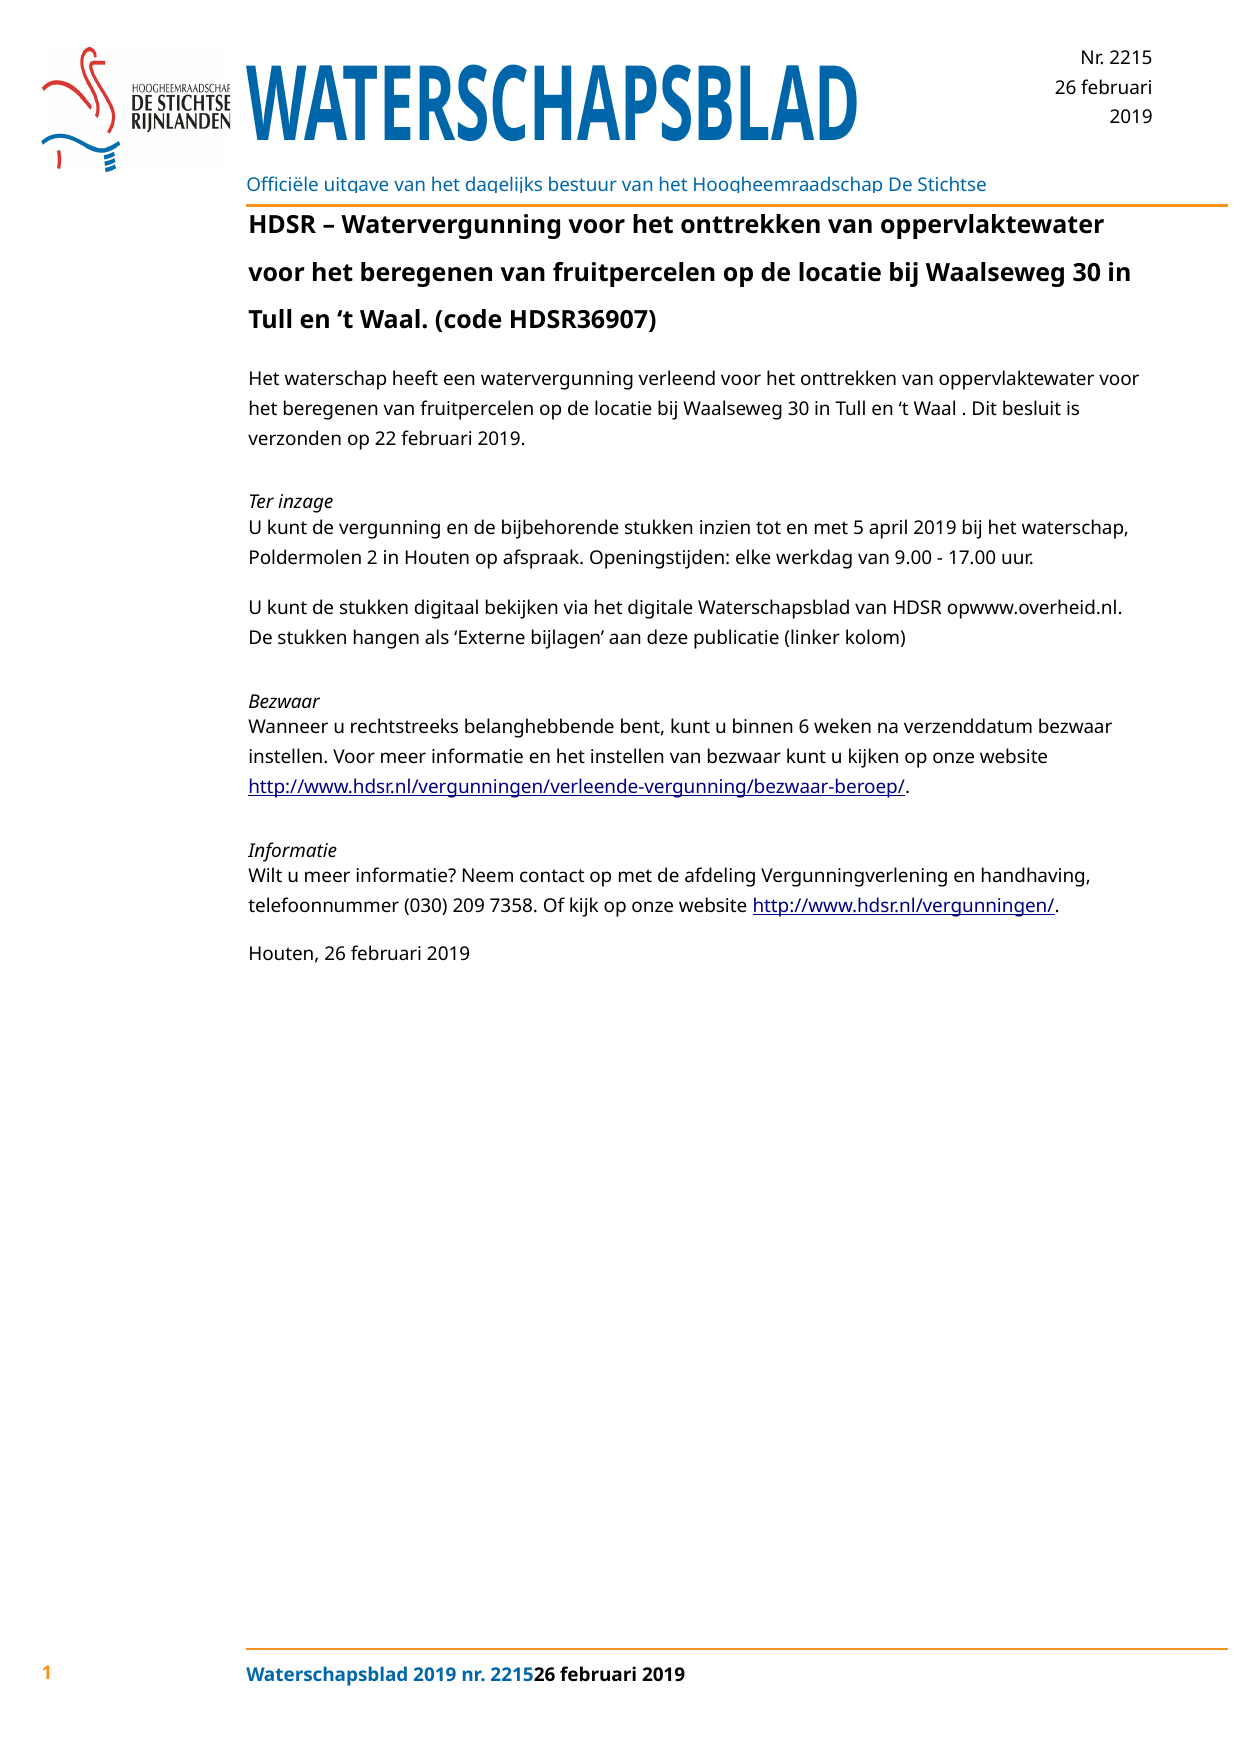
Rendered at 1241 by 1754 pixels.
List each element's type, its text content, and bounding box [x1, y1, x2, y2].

text Wanneer u rechtstreeks belanghebbende bent, kunt u binnen 6 weken na verzenddatum bezwaar instellen. Voor meer informatie en het instellen van bezwaar kunt u kijken op onze website http://www.hdsr.nl/vergunningen/verleende-vergunning/bezwaar-beroep/. [248, 714, 1152, 798]
text Houten, 26 februari 2019 [248, 940, 1152, 966]
text U kunt de stukken digitaal bekijken via het digitale Waterschapsblad van HDSR opwww.overheid.nl. De stukken hangen als ‘Externe bijlagen’ aan deze publicatie (linker kolom) [248, 594, 1152, 650]
text HDSR – Watervergunning voor het onttrekken van oppervlaktewater voor het beregenen van fruitpercelen op de locatie bij Waalseweg 30 in Tull en ‘t Waal. (code HDSR36907) [248, 207, 1152, 336]
text Ter inzage [248, 489, 1152, 514]
text Bezwaar [248, 688, 1152, 714]
text Het waterschap heeft een watervergunning verleend voor het onttrekken van oppervlaktewater voor het beregenen van fruitpercelen op de locatie bij Waalseweg 30 in Tull en ‘t Waal . Dit besluit is verzonden op 22 februari 2019. [248, 366, 1152, 450]
text Wilt u meer informatie? Neem contact op met de afdeling Vergunningverlening en handhaving, telefoonnummer (030) 209 7358. Of kijk op onze website http://www.hdsr.nl/vergunningen/. [248, 862, 1152, 918]
text Informatie [248, 837, 1152, 862]
text U kunt de vergunning en de bijbehorende stukken inzien tot en met 5 april 2019 bij het waterschap, Poldermolen 2 in Houten op afspraak. Openingstijden: elke werkdag van 9.00 - 17.00 uur. [248, 514, 1152, 570]
picture [41, 47, 231, 172]
